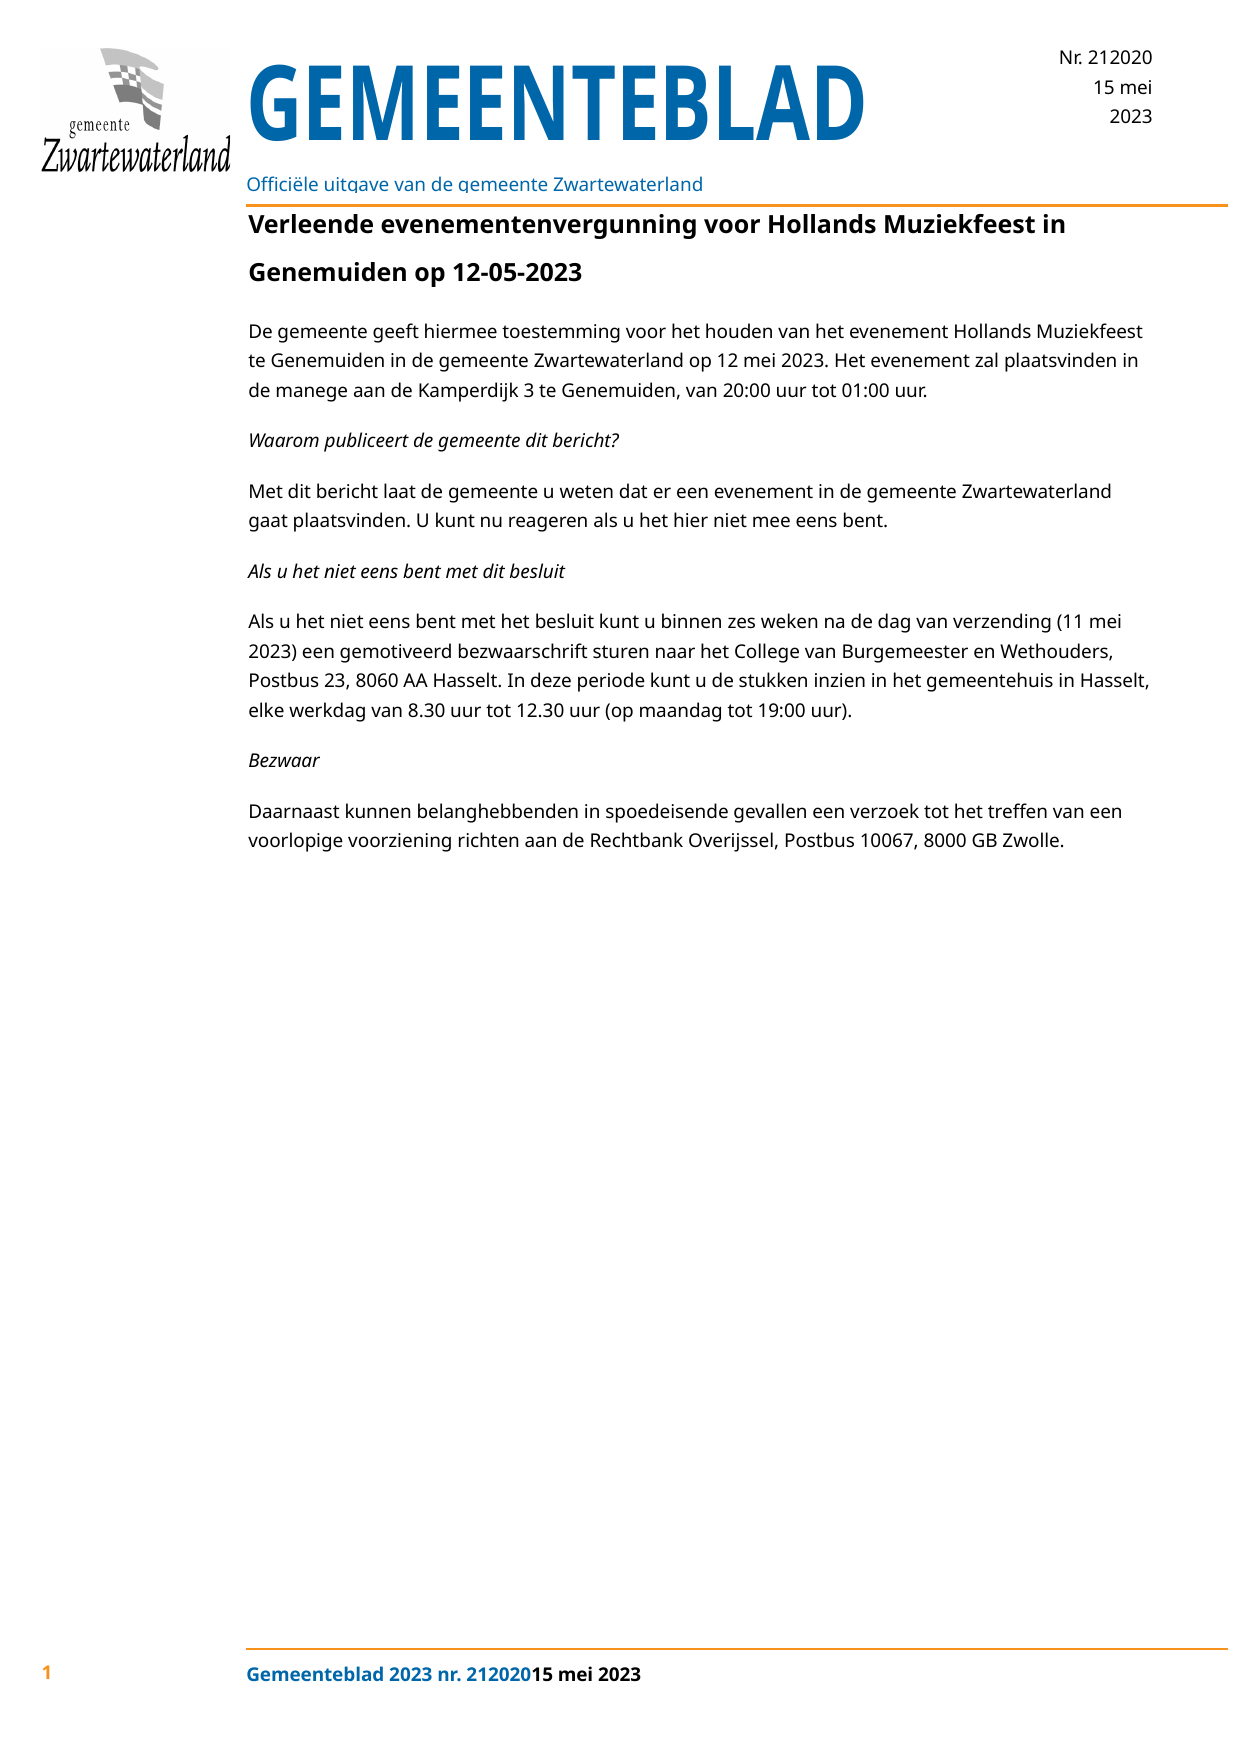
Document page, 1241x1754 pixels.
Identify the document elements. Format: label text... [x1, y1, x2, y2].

text Waarom publiceert de gemeente dit bericht? [248, 427, 1152, 453]
text Met dit bericht laat de gemeente u weten dat er een evenement in de gemeente Zwartewaterland gaat plaatsvinden. U kunt nu reageren als u het hier niet mee eens bent. [248, 478, 1152, 533]
text Bezwaar [248, 747, 1152, 773]
text Als u het niet eens bent met dit besluit [248, 558, 1152, 584]
picture [41, 47, 231, 172]
text De gemeente geeft hiermee toestemming voor het houden van het evenement Hollands Muziekfeest te Genemuiden in de gemeente Zwartewaterland op 12 mei 2023. Het evenement zal plaatsvinden in de manege aan de Kamperdijk 3 te Genemuiden, van 20:00 uur tot 01:00 uur. [248, 318, 1152, 403]
text Als u het niet eens bent met het besluit kunt u binnen zes weken na de dag van verzending (11 mei 2023) een gemotiveerd bezwaarschrift sturen naar het College van Burgemeester en Wethouders, Postbus 23, 8060 AA Hasselt. In deze periode kunt u de stukken inzien in het gemeentehuis in Hasselt, elke werkdag van 8.30 uur tot 12.30 uur (op maandag tot 19:00 uur). [248, 608, 1152, 723]
text Daarnaast kunnen belanghebbenden in spoedeisende gevallen een verzoek tot het treffen van een voorlopige voorziening richten aan de Rechtbank Overijssel, Postbus 10067, 8000 GB Zwolle. [248, 798, 1152, 853]
text Verleende evenementenvergunning voor Hollands Muziekfeest in Genemuiden op 12-05-2023 [248, 207, 1152, 288]
